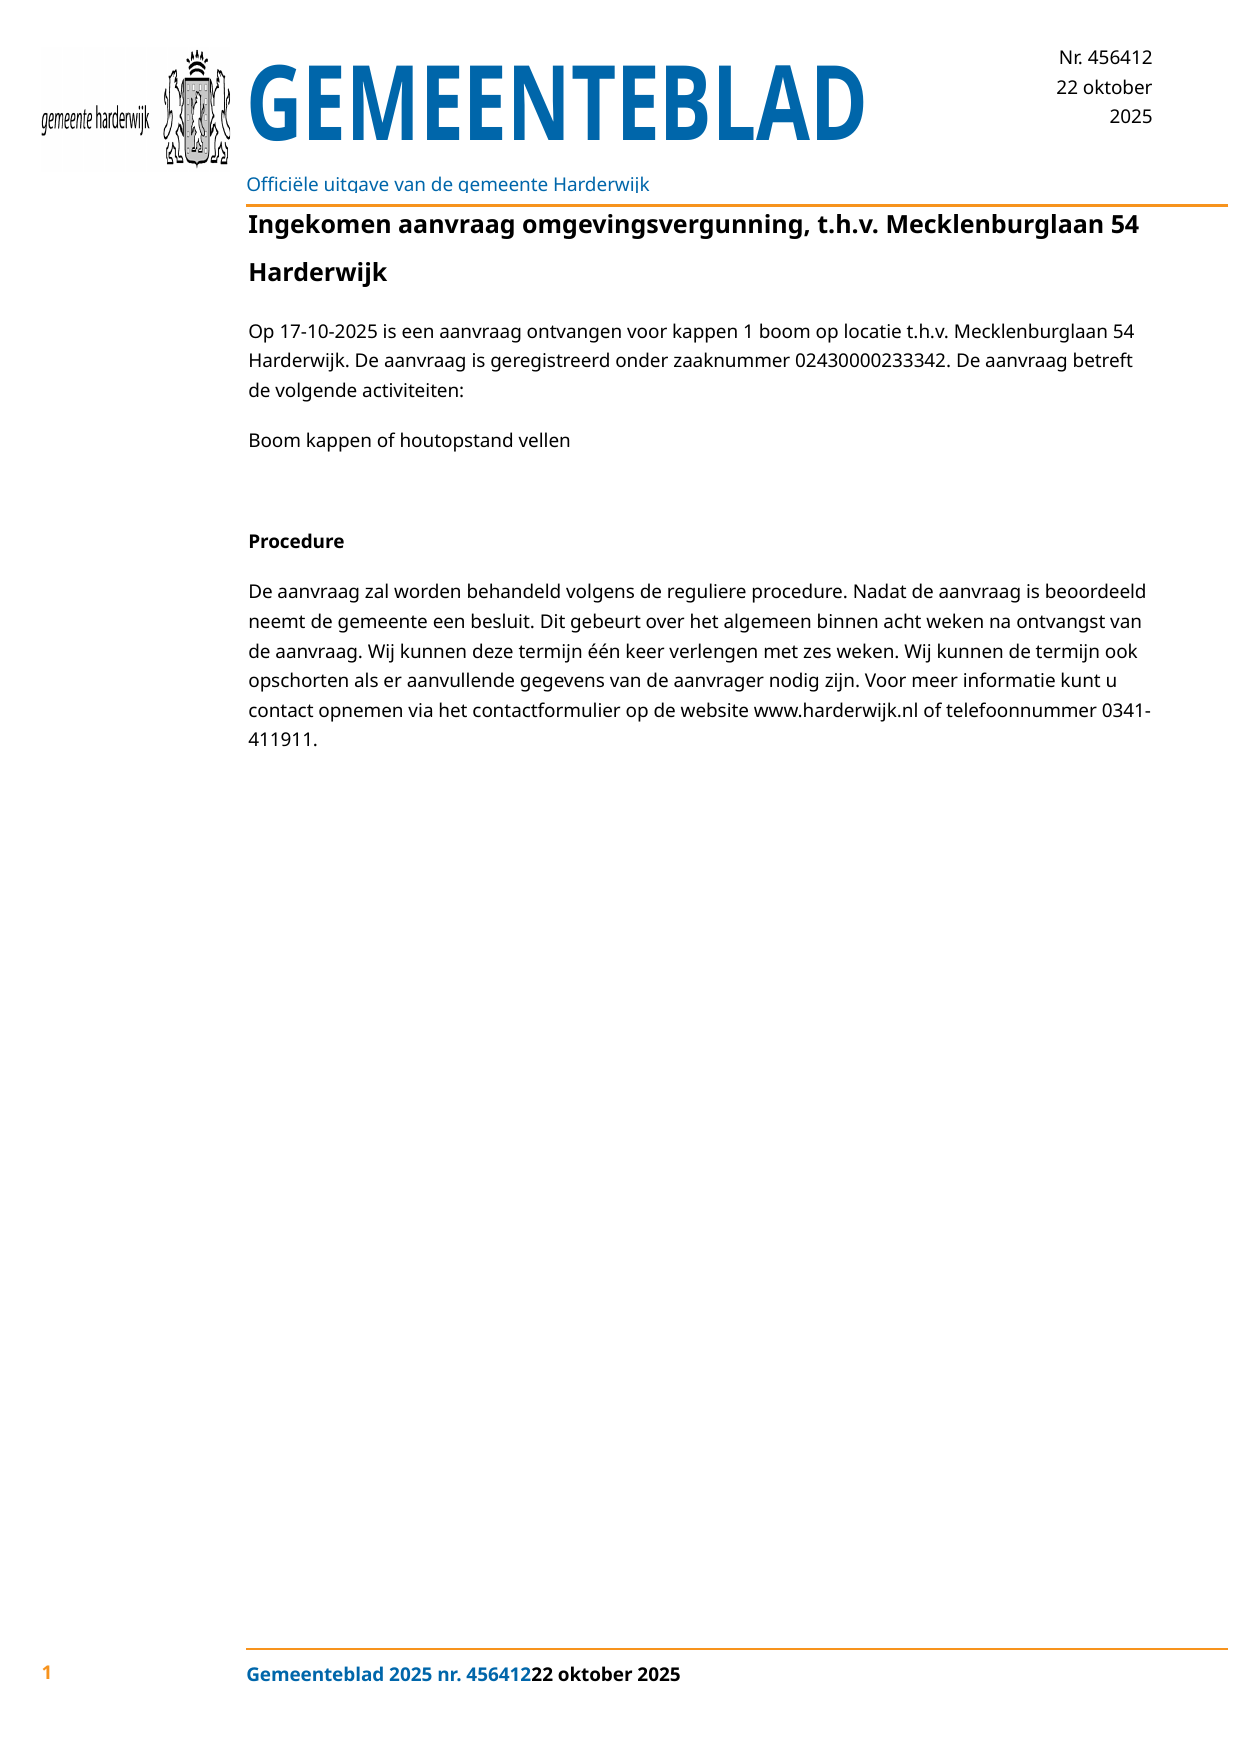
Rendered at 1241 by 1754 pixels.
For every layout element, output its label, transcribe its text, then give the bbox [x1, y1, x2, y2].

text Ingekomen aanvraag omgevingsvergunning, t.h.v. Mecklenburglaan 54 Harderwijk [248, 207, 1152, 288]
text Procedure [248, 528, 1152, 554]
text Op 17-10-2025 is een aanvraag ontvangen voor kappen 1 boom op locatie t.h.v. Mecklenburglaan 54 Harderwijk. De aanvraag is geregistreerd onder zaaknummer 02430000233342. De aanvraag betreft de volgende activiteiten: [248, 318, 1152, 403]
text De aanvraag zal worden behandeld volgens de reguliere procedure. Nadat de aanvraag is beoordeeld neemt de gemeente een besluit. Dit gebeurt over het algemeen binnen acht weken na ontvangst van de aanvraag. Wij kunnen deze termijn één keer verlengen met zes weken. Wij kunnen de termijn ook opschorten als er aanvullende gegevens van de aanvrager nodig zijn. Voor meer informatie kunt u contact opnemen via het contactformulier op de website www.harderwijk.nl of telefoonnummer 0341-411911. [248, 579, 1152, 752]
picture [41, 47, 231, 172]
text Boom kappen of houtopstand vellen [248, 427, 1152, 453]
